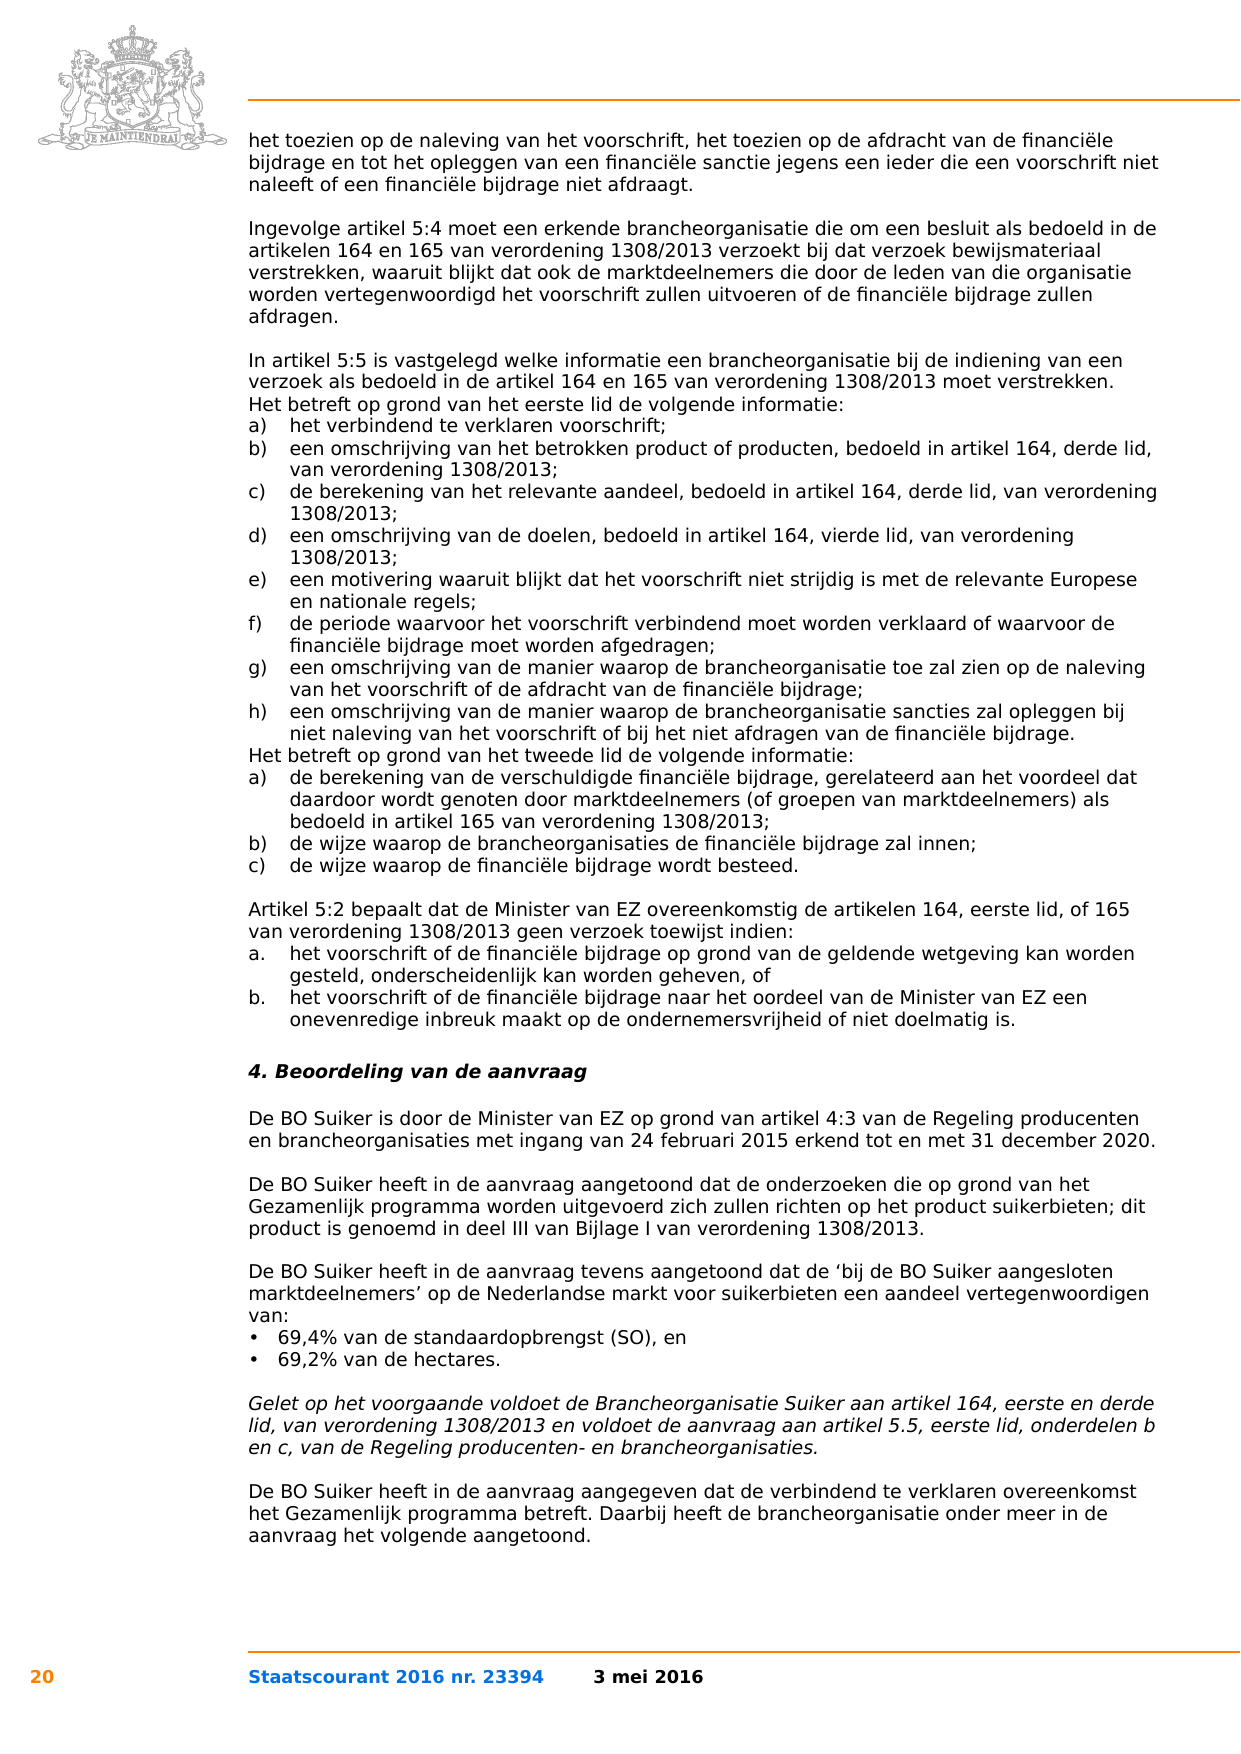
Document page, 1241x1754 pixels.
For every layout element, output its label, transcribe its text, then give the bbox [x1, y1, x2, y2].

text Ingevolge artikel 5:4 moet een erkende brancheorganisatie die om een besluit als bedoeld in de artikelen 164 en 165 van verordening 1308/2013 verzoekt bij dat verzoek bewijsmateriaal verstrekken, waaruit blijkt dat ook de marktdeelnemers die door de leden van die organisatie worden vertegenwoordigd het voorschrift zullen uitvoeren of de financiële bijdrage zullen afdragen. [248, 218, 1163, 328]
text b. het voorschrift of de financiële bijdrage naar het oordeel van de Minister van EZ een onevenredige inbreuk maakt op de ondernemersvrijheid of niet doelmatig is. [248, 987, 1163, 1031]
text g) een omschrijving van de manier waarop de brancheorganisatie toe zal zien op de naleving van het voorschrift of de afdracht van de financiële bijdrage; [248, 657, 1163, 701]
text a. het voorschrift of de financiële bijdrage op grond van de geldende wetgeving kan worden gesteld, onderscheidenlijk kan worden geheven, of [248, 943, 1163, 987]
text a) de berekening van de verschuldigde financiële bijdrage, gerelateerd aan het voordeel dat daardoor wordt genoten door marktdeelnemers (of groepen van marktdeelnemers) als bedoeld in artikel 165 van verordening 1308/2013; [248, 767, 1163, 833]
text • 69,2% van de hectares. [248, 1349, 1163, 1371]
text c) de berekening van het relevante aandeel, bedoeld in artikel 164, derde lid, van verordening 1308/2013; [248, 481, 1163, 525]
text In artikel 5:5 is vastgelegd welke informatie een brancheorganisatie bij de indiening van een verzoek als bedoeld in de artikel 164 en 165 van verordening 1308/2013 moet verstrekken. [248, 349, 1163, 393]
text b) de wijze waarop de brancheorganisaties de financiële bijdrage zal innen; [248, 833, 1163, 855]
text De BO Suiker heeft in de aanvraag aangetoond dat de onderzoeken die op grond van het Gezamenlijk programma worden uitgevoerd zich zullen richten op het product suikerbieten; dit product is genoemd in deel III van Bijlage I van verordening 1308/2013. [248, 1173, 1163, 1239]
text De BO Suiker heeft in de aanvraag tevens aangetoond dat de ‘bij de BO Suiker aangesloten marktdeelnemers’ op de Nederlandse markt voor suikerbieten een aandeel vertegenwoordigen van: [248, 1261, 1163, 1327]
subtitle 4. Beoordeling van de aanvraag [248, 1061, 1163, 1083]
text Het betreft op grond van het eerste lid de volgende informatie: [248, 393, 1163, 415]
text Gelet op het voorgaande voldoet de Brancheorganisatie Suiker aan artikel 164, eerste en derde lid, van verordening 1308/2013 en voldoet de aanvraag aan artikel 5.5, eerste lid, onderdelen b en c, van de Regeling producenten- en brancheorganisaties. [248, 1393, 1163, 1459]
text f) de periode waarvoor het voorschrift verbindend moet worden verklaard of waarvoor de financiële bijdrage moet worden afgedragen; [248, 613, 1163, 657]
text • 69,4% van de standaardopbrengst (SO), en [248, 1327, 1163, 1349]
text a) het verbindend te verklaren voorschrift; [248, 415, 1163, 437]
text Het betreft op grond van het tweede lid de volgende informatie: [248, 745, 1163, 767]
picture [38, 25, 227, 150]
text Artikel 5:2 bepaalt dat de Minister van EZ overeenkomstig de artikelen 164, eerste lid, of 165 van verordening 1308/2013 geen verzoek toewijst indien: [248, 899, 1163, 943]
text e) een motivering waaruit blijkt dat het voorschrift niet strijdig is met de relevante Europese en nationale regels; [248, 569, 1163, 613]
text d) een omschrijving van de doelen, bedoeld in artikel 164, vierde lid, van verordening 1308/2013; [248, 525, 1163, 569]
text De BO Suiker is door de Minister van EZ op grond van artikel 4:3 van de Regeling producenten en brancheorganisaties met ingang van 24 februari 2015 erkend tot en met 31 december 2020. [248, 1108, 1163, 1152]
text b) een omschrijving van het betrokken product of producten, bedoeld in artikel 164, derde lid, van verordening 1308/2013; [248, 437, 1163, 481]
text De BO Suiker heeft in de aanvraag aangegeven dat de verbindend te verklaren overeenkomst het Gezamenlijk programma betreft. Daarbij heeft de brancheorganisatie onder meer in de aanvraag het volgende aangetoond. [248, 1481, 1163, 1547]
text h) een omschrijving van de manier waarop de brancheorganisatie sancties zal opleggen bij niet naleving van het voorschrift of bij het niet afdragen van de financiële bijdrage. [248, 701, 1163, 745]
text c) de wijze waarop de financiële bijdrage wordt besteed. [248, 855, 1163, 877]
text het toezien op de naleving van het voorschrift, het toezien op de afdracht van de financiële bijdrage en tot het opleggen van een financiële sanctie jegens een ieder die een voorschrift niet naleeft of een financiële bijdrage niet afdraagt. [248, 130, 1163, 196]
